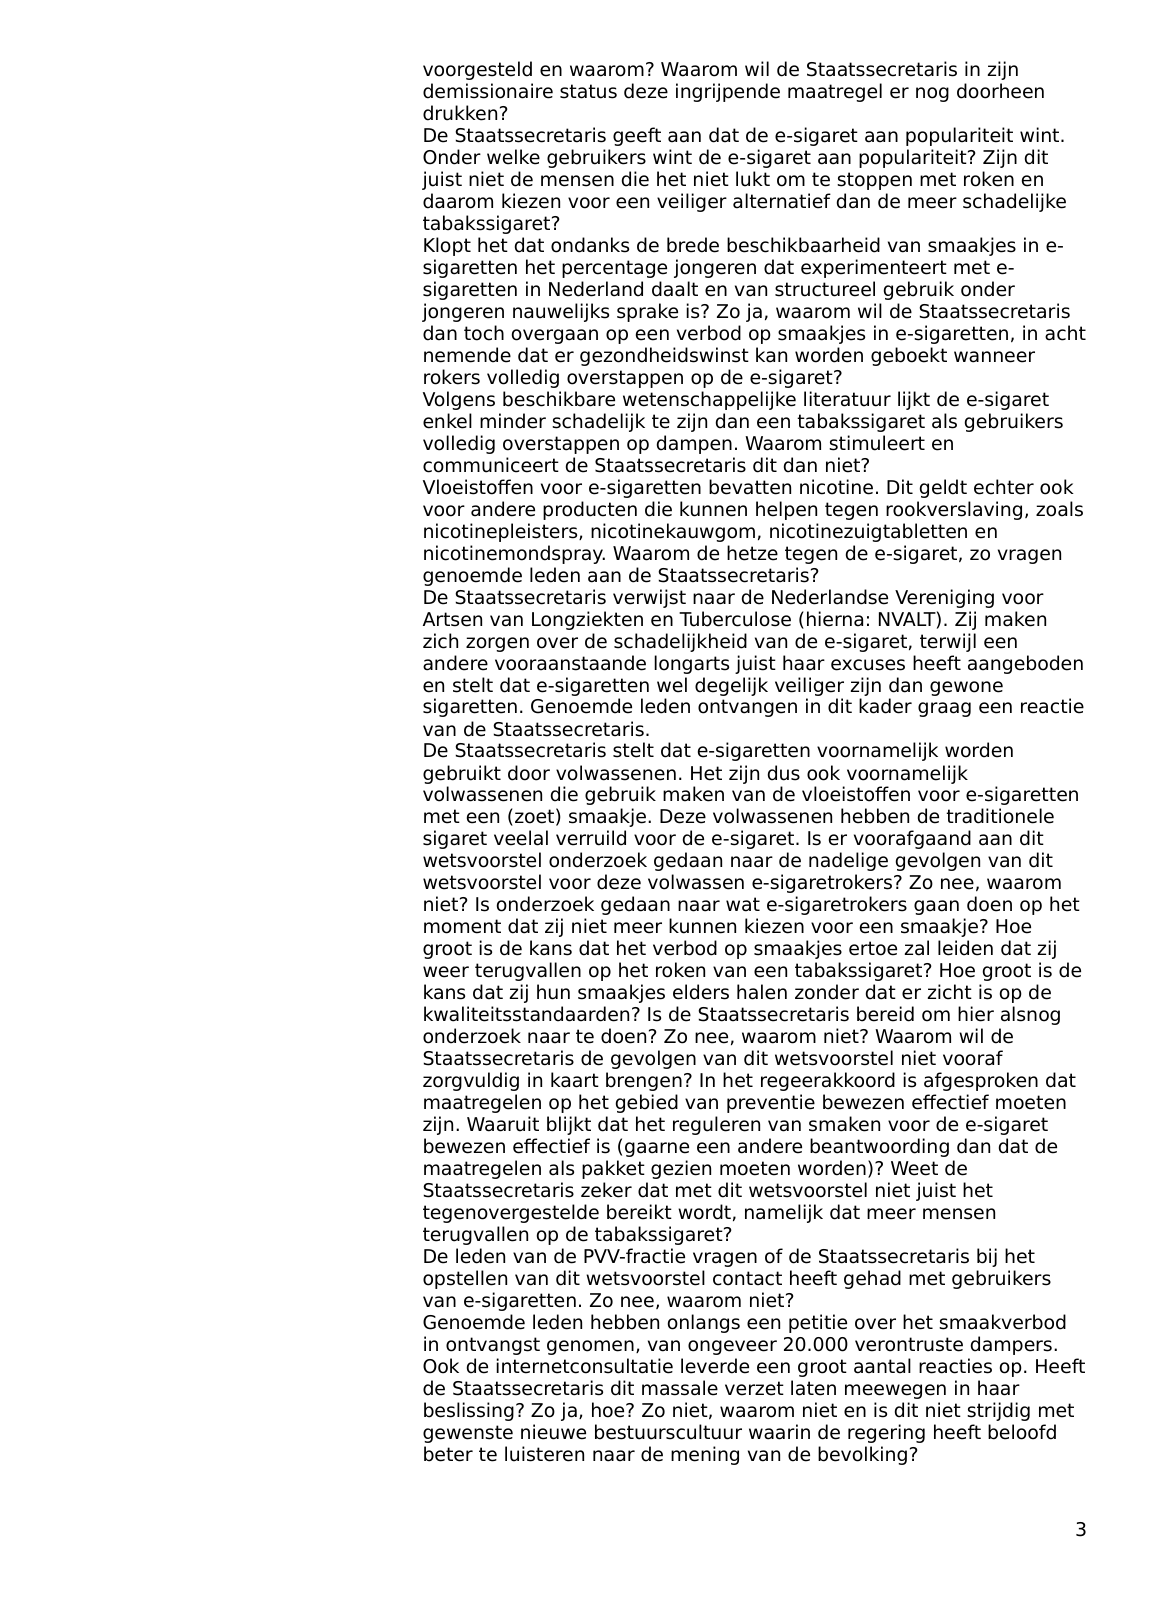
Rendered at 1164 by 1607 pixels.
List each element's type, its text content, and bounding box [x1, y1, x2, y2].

text voorgesteld en waarom? Waarom wil de Staatssecretaris in zijn demissionaire status deze ingrijpende maatregel er nog doorheen drukken? [422, 59, 1087, 125]
text Volgens beschikbare wetenschappelijke literatuur lijkt de e-sigaret enkel minder schadelijk te zijn dan een tabakssigaret als gebruikers volledig overstappen op dampen. Waarom stimuleert en communiceert de Staatssecretaris dit dan niet? [422, 389, 1087, 477]
text De Staatssecretaris stelt dat e-sigaretten voornamelijk worden gebruikt door volwassenen. Het zijn dus ook voornamelijk volwassenen die gebruik maken van de vloeistoffen voor e-sigaretten met een (zoet) smaakje. Deze volwassenen hebben de traditionele sigaret veelal verruild voor de e-sigaret. Is er voorafgaand aan dit wetsvoorstel onderzoek gedaan naar de nadelige gevolgen van dit wetsvoorstel voor deze volwassen e-sigaretrokers? Zo nee, waarom niet? Is onderzoek gedaan naar wat e-sigaretrokers gaan doen op het moment dat zij niet meer kunnen kiezen voor een smaakje? Hoe groot is de kans dat het verbod op smaakjes ertoe zal leiden dat zij weer terugvallen op het roken van een tabakssigaret? Hoe groot is de kans dat zij hun smaakjes elders halen zonder dat er zicht is op de kwaliteitsstandaarden? Is de Staatssecretaris bereid om hier alsnog onderzoek naar te doen? Zo nee, waarom niet? Waarom wil de Staatssecretaris de gevolgen van dit wetsvoorstel niet vooraf zorgvuldig in kaart brengen? In het regeerakkoord is afgesproken dat maatregelen op het gebied van preventie bewezen effectief moeten zijn. Waaruit blijkt dat het reguleren van smaken voor de e-sigaret bewezen effectief is (gaarne een andere beantwoording dan dat de maatregelen als pakket gezien moeten worden)? Weet de Staatssecretaris zeker dat met dit wetsvoorstel niet juist het tegenovergestelde bereikt wordt, namelijk dat meer mensen terugvallen op de tabakssigaret? [422, 740, 1087, 1246]
text De Staatssecretaris verwijst naar de Nederlandse Vereniging voor Artsen van Longziekten en Tuberculose (hierna: NVALT). Zij maken zich zorgen over de schadelijkheid van de e-sigaret, terwijl een andere vooraanstaande longarts juist haar excuses heeft aangeboden en stelt dat e-sigaretten wel degelijk veiliger zijn dan gewone sigaretten. Genoemde leden ontvangen in dit kader graag een reactie van de Staatssecretaris. [422, 587, 1087, 740]
text Genoemde leden hebben onlangs een petitie over het smaakverbod in ontvangst genomen, van ongeveer 20.000 verontruste dampers. Ook de internetconsultatie leverde een groot aantal reacties op. Heeft de Staatssecretaris dit massale verzet laten meewegen in haar beslissing? Zo ja, hoe? Zo niet, waarom niet en is dit niet strijdig met gewenste nieuwe bestuurscultuur waarin de regering heeft beloofd beter te luisteren naar de mening van de bevolking? [422, 1312, 1087, 1466]
text Klopt het dat ondanks de brede beschikbaarheid van smaakjes in e-sigaretten het percentage jongeren dat experimenteert met e-sigaretten in Nederland daalt en van structureel gebruik onder jongeren nauwelijks sprake is? Zo ja, waarom wil de Staatssecretaris dan toch overgaan op een verbod op smaakjes in e-sigaretten, in acht nemende dat er gezondheidswinst kan worden geboekt wanneer rokers volledig overstappen op de e-sigaret? [422, 235, 1087, 389]
text De Staatssecretaris geeft aan dat de e-sigaret aan populariteit wint. Onder welke gebruikers wint de e-sigaret aan populariteit? Zijn dit juist niet de mensen die het niet lukt om te stoppen met roken en daarom kiezen voor een veiliger alternatief dan de meer schadelijke tabakssigaret? [422, 125, 1087, 235]
text Vloeistoffen voor e-sigaretten bevatten nicotine. Dit geldt echter ook voor andere producten die kunnen helpen tegen rookverslaving, zoals nicotinepleisters, nicotinekauwgom, nicotinezuigtabletten en nicotinemondspray. Waarom de hetze tegen de e-sigaret, zo vragen genoemde leden aan de Staatssecretaris? [422, 477, 1087, 587]
text De leden van de PVV-fractie vragen of de Staatssecretaris bij het opstellen van dit wetsvoorstel contact heeft gehad met gebruikers van e-sigaretten. Zo nee, waarom niet? [422, 1246, 1087, 1312]
